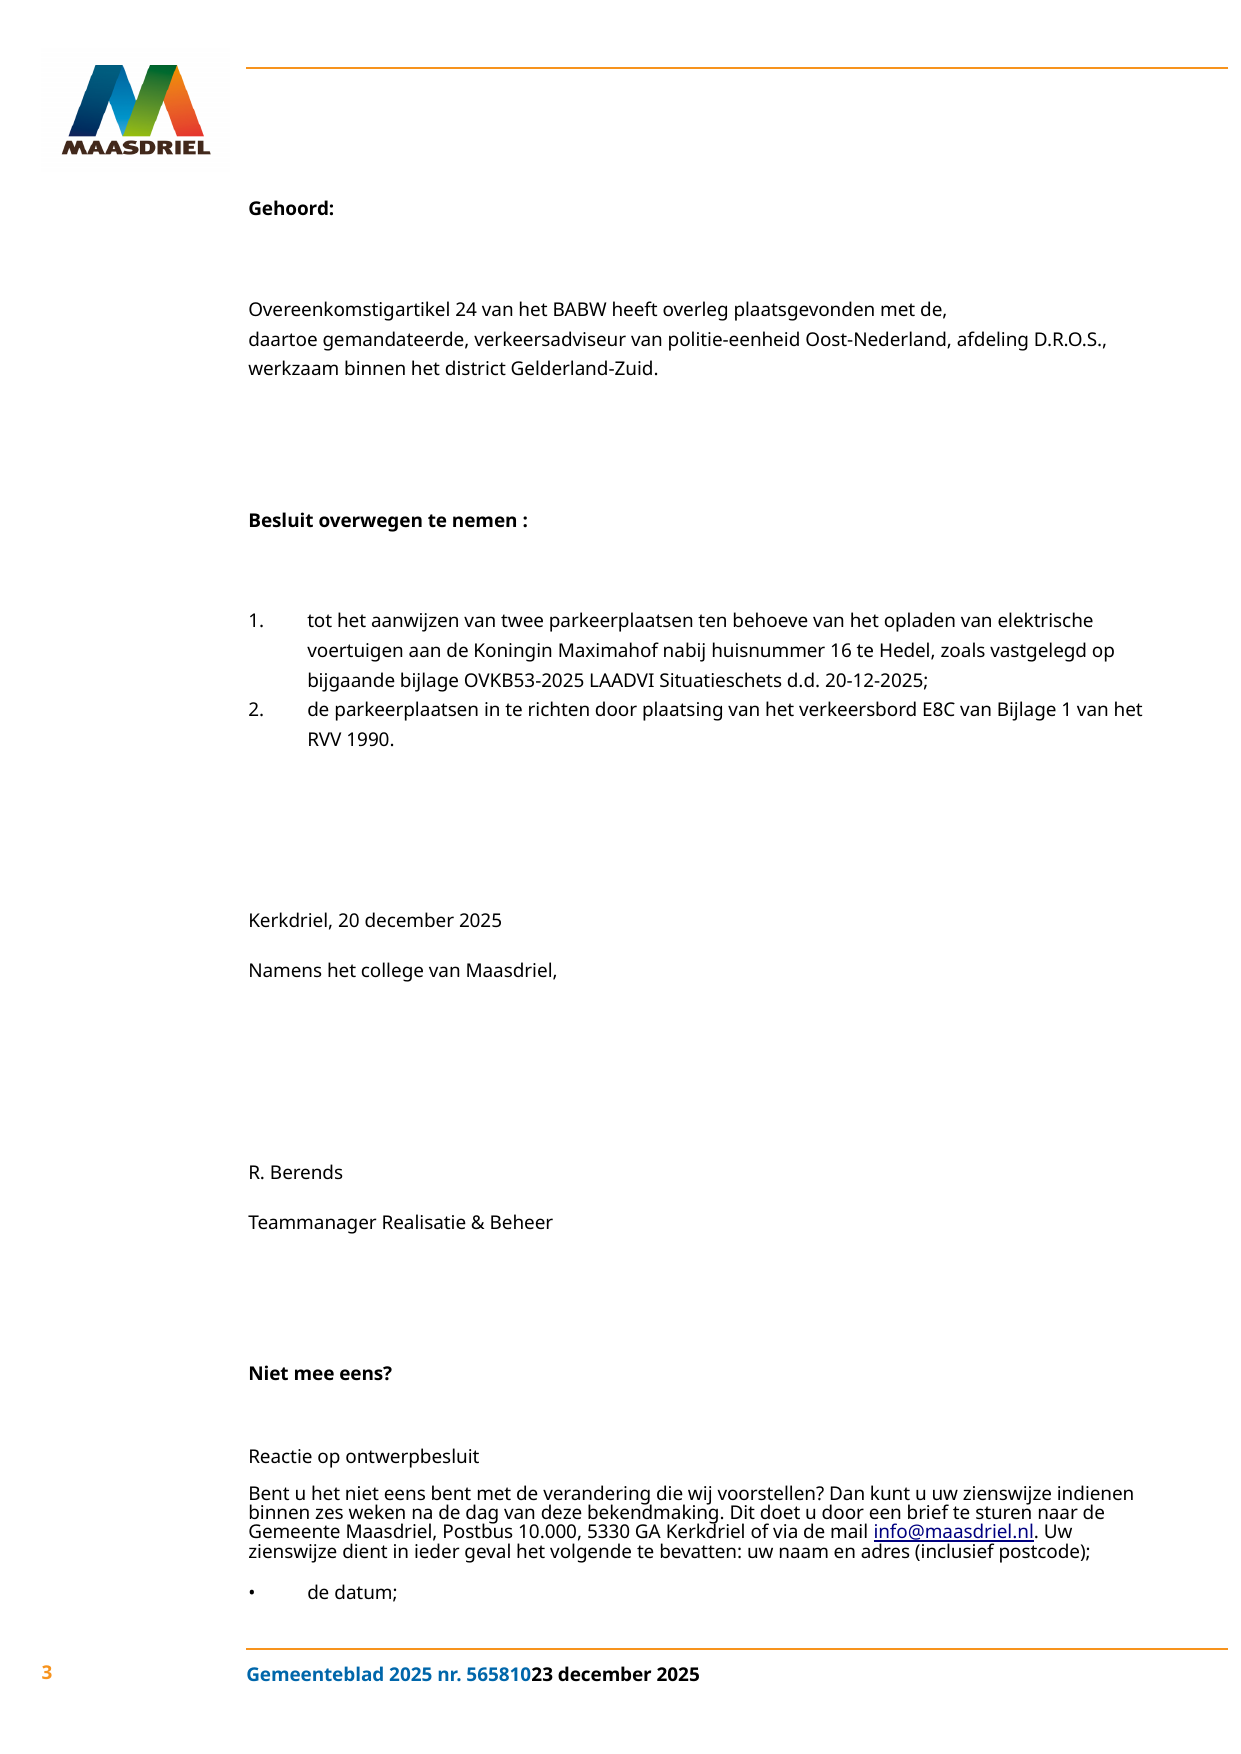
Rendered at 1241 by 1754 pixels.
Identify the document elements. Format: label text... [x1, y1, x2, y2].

picture [41, 47, 231, 172]
text Kerkdriel, 20 december 2025 [248, 907, 1152, 933]
text Reactie op ontwerpbesluit [248, 1448, 1152, 1467]
list de datum; [248, 1579, 1152, 1605]
text Niet mee eens? [248, 1361, 1152, 1386]
text Namens het college van Maasdriel, [248, 957, 1152, 983]
text Overeenkomstigartikel 24 van het BABW heeft overleg plaatsgevonden met de, daartoe gemandateerde, verkeersadviseur van politie-eenheid Oost-Nederland, afdeling D.R.O.S., werkzaam binnen het district Gelderland-Zuid. [248, 296, 1152, 381]
text Bent u het niet eens bent met de verandering die wij voorstellen? Dan kunt u uw zienswijze indienen binnen zes weken na de dag van deze bekendmaking. Dit doet u door een brief te sturen naar de Gemeente Maasdriel, Postbus 10.000, 5330 GA Kerkdriel of via de mail info@maasdriel.nl. Uw zienswijze dient in ieder geval het volgende te bevatten: uw naam en adres (inclusief postcode); [248, 1485, 1152, 1562]
text Gehoord: [248, 196, 1152, 221]
text R. Berends [248, 1159, 1152, 1185]
text Besluit overwegen te nemen : [248, 507, 1152, 533]
list de parkeerplaatsen in te richten door plaatsing van het verkeersbord E8C van Bijlage 1 van het RVV 1990. [248, 696, 1152, 752]
text Teammanager Realisatie & Beheer [248, 1209, 1152, 1235]
list tot het aanwijzen van twee parkeerplaatsen ten behoeve van het opladen van elektrische voertuigen aan de Koningin Maximahof nabij huisnummer 16 te Hedel, zoals vastgelegd op bijgaande bijlage OVKB53-2025 LAADVI Situatieschets d.d. 20-12-2025; [248, 608, 1152, 693]
